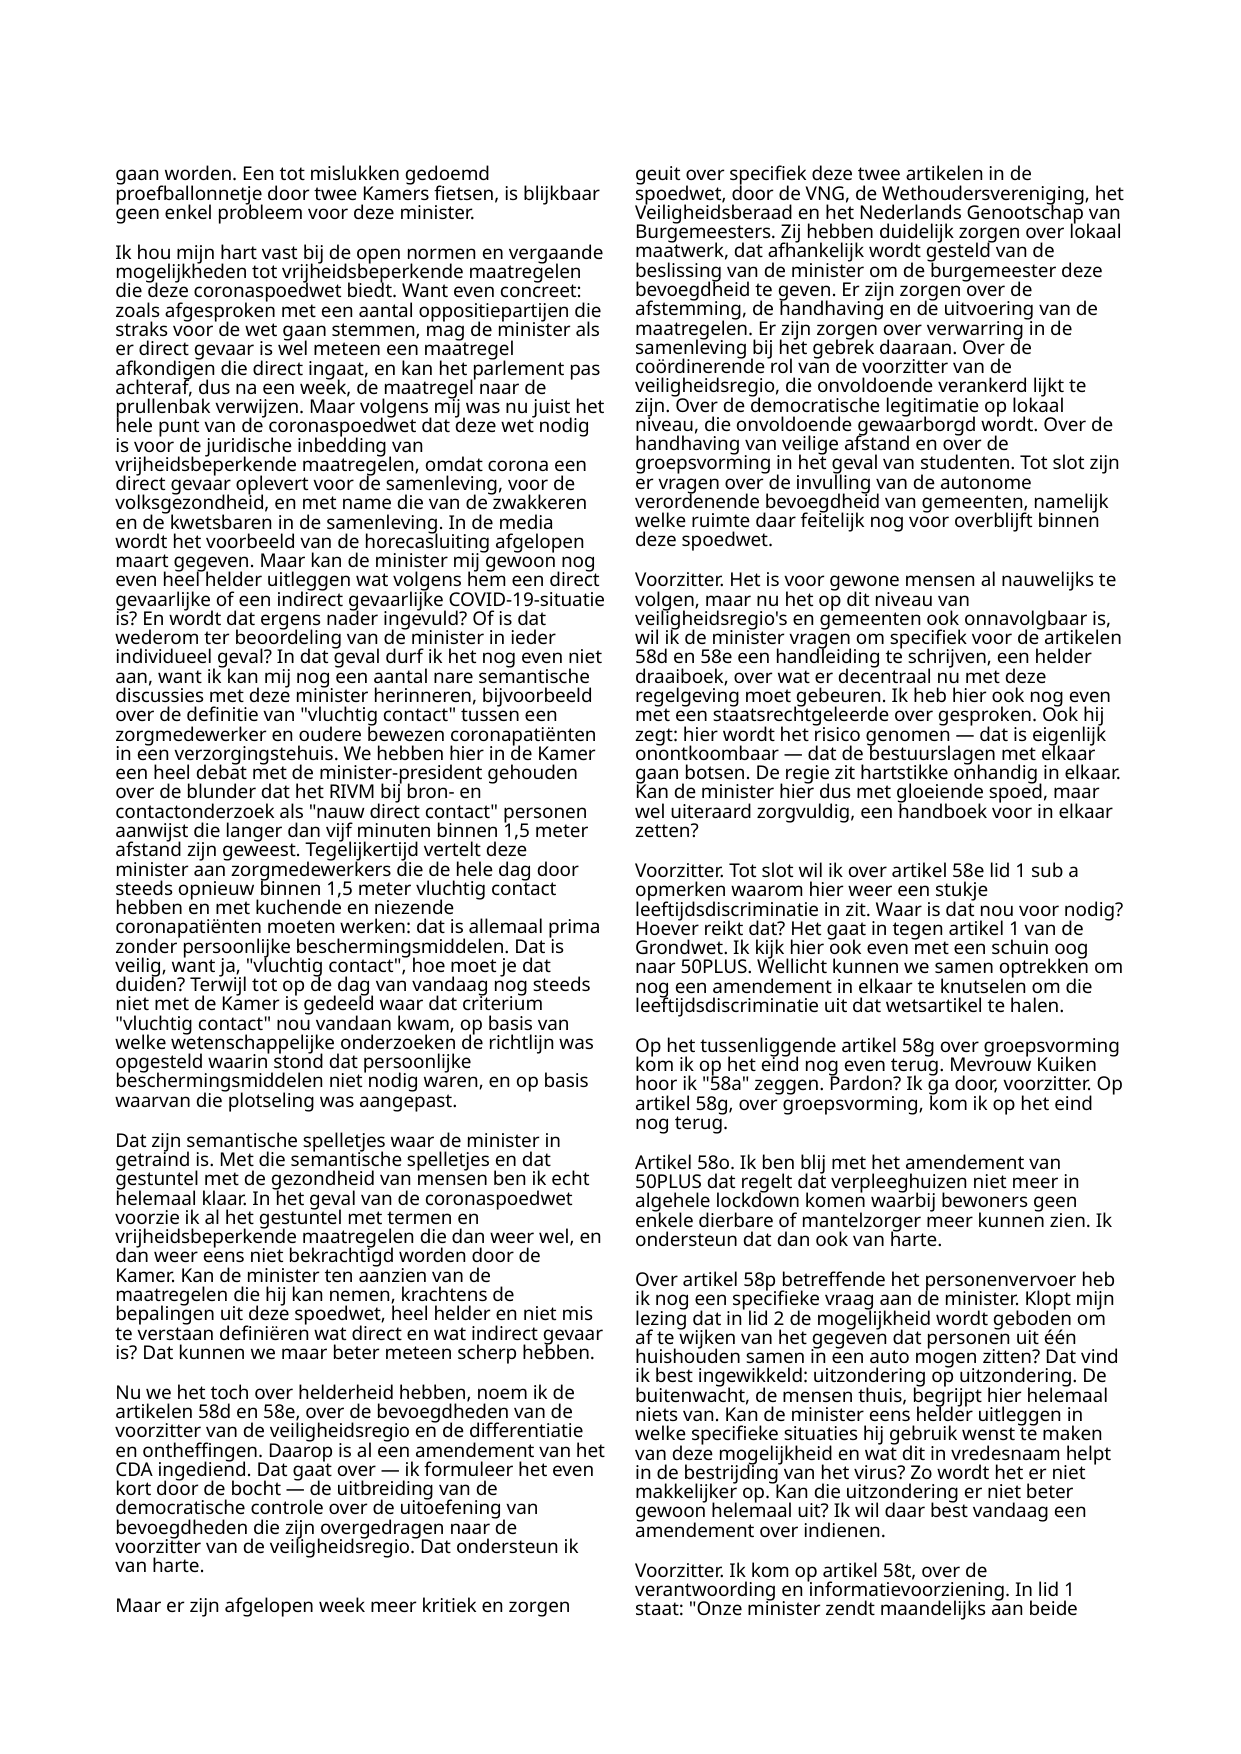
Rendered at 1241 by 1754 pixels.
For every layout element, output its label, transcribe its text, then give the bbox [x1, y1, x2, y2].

text Artikel 58o. Ik ben blij met het amendement van 50PLUS dat regelt dat verpleeghuizen niet meer in algehele lockdown komen waarbij bewoners geen enkele dierbare of mantelzorger meer kunnen zien. Ik ondersteun dat dan ook van harte. [635, 1154, 1125, 1250]
text Voorzitter. Het is voor gewone mensen al nauwelijks te volgen, maar nu het op dit niveau van veiligheidsregio's en gemeenten ook onnavolgbaar is, wil ik de minister vragen om specifiek voor de artikelen 58d en 58e een handleiding te schrijven, een helder draaiboek, over wat er decentraal nu met deze regelgeving moet gebeuren. Ik heb hier ook nog even met een staatsrechtgeleerde over gesproken. Ook hij zegt: hier wordt het risico genomen — dat is eigenlijk onontkoombaar — dat de bestuurslagen met elkaar gaan botsen. De regie zit hartstikke onhandig in elkaar. Kan de minister hier dus met gloeiende spoed, maar wel uiteraard zorgvuldig, een handboek voor in elkaar zetten? [635, 571, 1125, 841]
text Voorzitter. Tot slot wil ik over artikel 58e lid 1 sub a opmerken waarom hier weer een stukje leeftijdsdiscriminatie in zit. Waar is dat nou voor nodig? Hoever reikt dat? Het gaat in tegen artikel 1 van de Grondwet. Ik kijk hier ook even met een schuin oog naar 50PLUS. Wellicht kunnen we samen optrekken om nog een amendement in elkaar te knutselen om die leeftijdsdiscriminatie uit dat wetsartikel te halen. [635, 862, 1125, 1016]
text Ik hou mijn hart vast bij de open normen en vergaande mogelijkheden tot vrijheidsbeperkende maatregelen die deze coronaspoedwet biedt. Want even concreet: zoals afgesproken met een aantal oppositiepartijen die straks voor de wet gaan stemmen, mag de minister als er direct gevaar is wel meteen een maatregel afkondigen die direct ingaat, en kan het parlement pas achteraf, dus na een week, de maatregel naar de prullenbak verwijzen. Maar volgens mij was nu juist het hele punt van de coronaspoedwet dat deze wet nodig is voor de juridische inbedding van vrijheidsbeperkende maatregelen, omdat corona een direct gevaar oplevert voor de samenleving, voor de volksgezondheid, en met name die van de zwakkeren en de kwetsbaren in de samenleving. In de media wordt het voorbeeld van de horecasluiting afgelopen maart gegeven. Maar kan de minister mij gewoon nog even heel helder uitleggen wat volgens hem een direct gevaarlijke of een indirect gevaarlijke COVID-19-situatie is? En wordt dat ergens nader ingevuld? Of is dat wederom ter beoordeling van de minister in ieder individueel geval? In dat geval durf ik het nog even niet aan, want ik kan mij nog een aantal nare semantische discussies met deze minister herinneren, bijvoorbeeld over de definitie van "vluchtig contact" tussen een zorgmedewerker en oudere bewezen coronapatiënten in een verzorgingstehuis. We hebben hier in de Kamer een heel debat met de minister-president gehouden over de blunder dat het RIVM bij bron- en contactonderzoek als "nauw direct contact" personen aanwijst die langer dan vijf minuten binnen 1,5 meter afstand zijn geweest. Tegelijkertijd vertelt deze minister aan zorgmedewerkers die de hele dag door steeds opnieuw binnen 1,5 meter vluchtig contact hebben en met kuchende en niezende coronapatiënten moeten werken: dat is allemaal prima zonder persoonlijke beschermingsmiddelen. Dat is veilig, want ja, "vluchtig contact", hoe moet je dat duiden? Terwijl tot op de dag van vandaag nog steeds niet met de Kamer is gedeeld waar dat criterium "vluchtig contact" nou vandaan kwam, op basis van welke wetenschappelijke onderzoeken de richtlijn was opgesteld waarin stond dat persoonlijke beschermingsmiddelen niet nodig waren, en op basis waarvan die plotseling was aangepast. [115, 244, 605, 1111]
text Nu we het toch over helderheid hebben, noem ik de artikelen 58d en 58e, over de bevoegdheden van de voorzitter van de veiligheidsregio en de differentiatie en ontheffingen. Daarop is al een amendement van het CDA ingediend. Dat gaat over — ik formuleer het even kort door de bocht — de uitbreiding van de democratische controle over de uitoefening van bevoegdheden die zijn overgedragen naar de voorzitter van de veiligheidsregio. Dat ondersteun ik van harte. [115, 1384, 605, 1576]
text Dat zijn semantische spelletjes waar de minister in getraind is. Met die semantische spelletjes en dat gestuntel met de gezondheid van mensen ben ik echt helemaal klaar. In het geval van de coronaspoedwet voorzie ik al het gestuntel met termen en vrijheidsbeperkende maatregelen die dan weer wel, en dan weer eens niet bekrachtigd worden door de Kamer. Kan de minister ten aanzien van de maatregelen die hij kan nemen, krachtens de bepalingen uit deze spoedwet, heel helder en niet mis te verstaan definiëren wat direct en wat indirect gevaar is? Dat kunnen we maar beter meteen scherp hebben. [115, 1132, 605, 1363]
text gaan worden. Een tot mislukken gedoemd proefballonnetje door twee Kamers fietsen, is blijkbaar geen enkel probleem voor deze minister. [115, 165, 605, 223]
text Voorzitter. Ik kom op artikel 58t, over de verantwoording en informatievoorziening. In lid 1 staat: "Onze minister zendt maandelijks aan beide [635, 1562, 1125, 1619]
text Op het tussenliggende artikel 58g over groepsvorming kom ik op het eind nog even terug. Mevrouw Kuiken hoor ik "58a" zeggen. Pardon? Ik ga door, voorzitter. Op artikel 58g, over groepsvorming, kom ik op het eind nog terug. [635, 1037, 1125, 1133]
text Over artikel 58p betreffende het personenvervoer heb ik nog een specifieke vraag aan de minister. Klopt mijn lezing dat in lid 2 de mogelijkheid wordt geboden om af te wijken van het gegeven dat personen uit één huishouden samen in een auto mogen zitten? Dat vind ik best ingewikkeld: uitzondering op uitzondering. De buitenwacht, de mensen thuis, begrijpt hier helemaal niets van. Kan de minister eens helder uitleggen in welke specifieke situaties hij gebruik wenst te maken van deze mogelijkheid en wat dit in vredesnaam helpt in de bestrijding van het virus? Zo wordt het er niet makkelijker op. Kan die uitzondering er niet beter gewoon helemaal uit? Ik wil daar best vandaag een amendement over indienen. [635, 1271, 1125, 1541]
text Maar er zijn afgelopen week meer kritiek en zorgen [115, 1597, 605, 1616]
text geuit over specifiek deze twee artikelen in de spoedwet, door de VNG, de Wethoudersvereniging, het Veiligheidsberaad en het Nederlands Genootschap van Burgemeesters. Zij hebben duidelijk zorgen over lokaal maatwerk, dat afhankelijk wordt gesteld van de beslissing van de minister om de burgemeester deze bevoegdheid te geven. Er zijn zorgen over de afstemming, de handhaving en de uitvoering van de maatregelen. Er zijn zorgen over verwarring in de samenleving bij het gebrek daaraan. Over de coördinerende rol van de voorzitter van de veiligheidsregio, die onvoldoende verankerd lijkt te zijn. Over de democratische legitimatie op lokaal niveau, die onvoldoende gewaarborgd wordt. Over de handhaving van veilige afstand en over de groepsvorming in het geval van studenten. Tot slot zijn er vragen over de invulling van de autonome verordenende bevoegdheid van gemeenten, namelijk welke ruimte daar feitelijk nog voor overblijft binnen deze spoedwet. [635, 165, 1125, 551]
